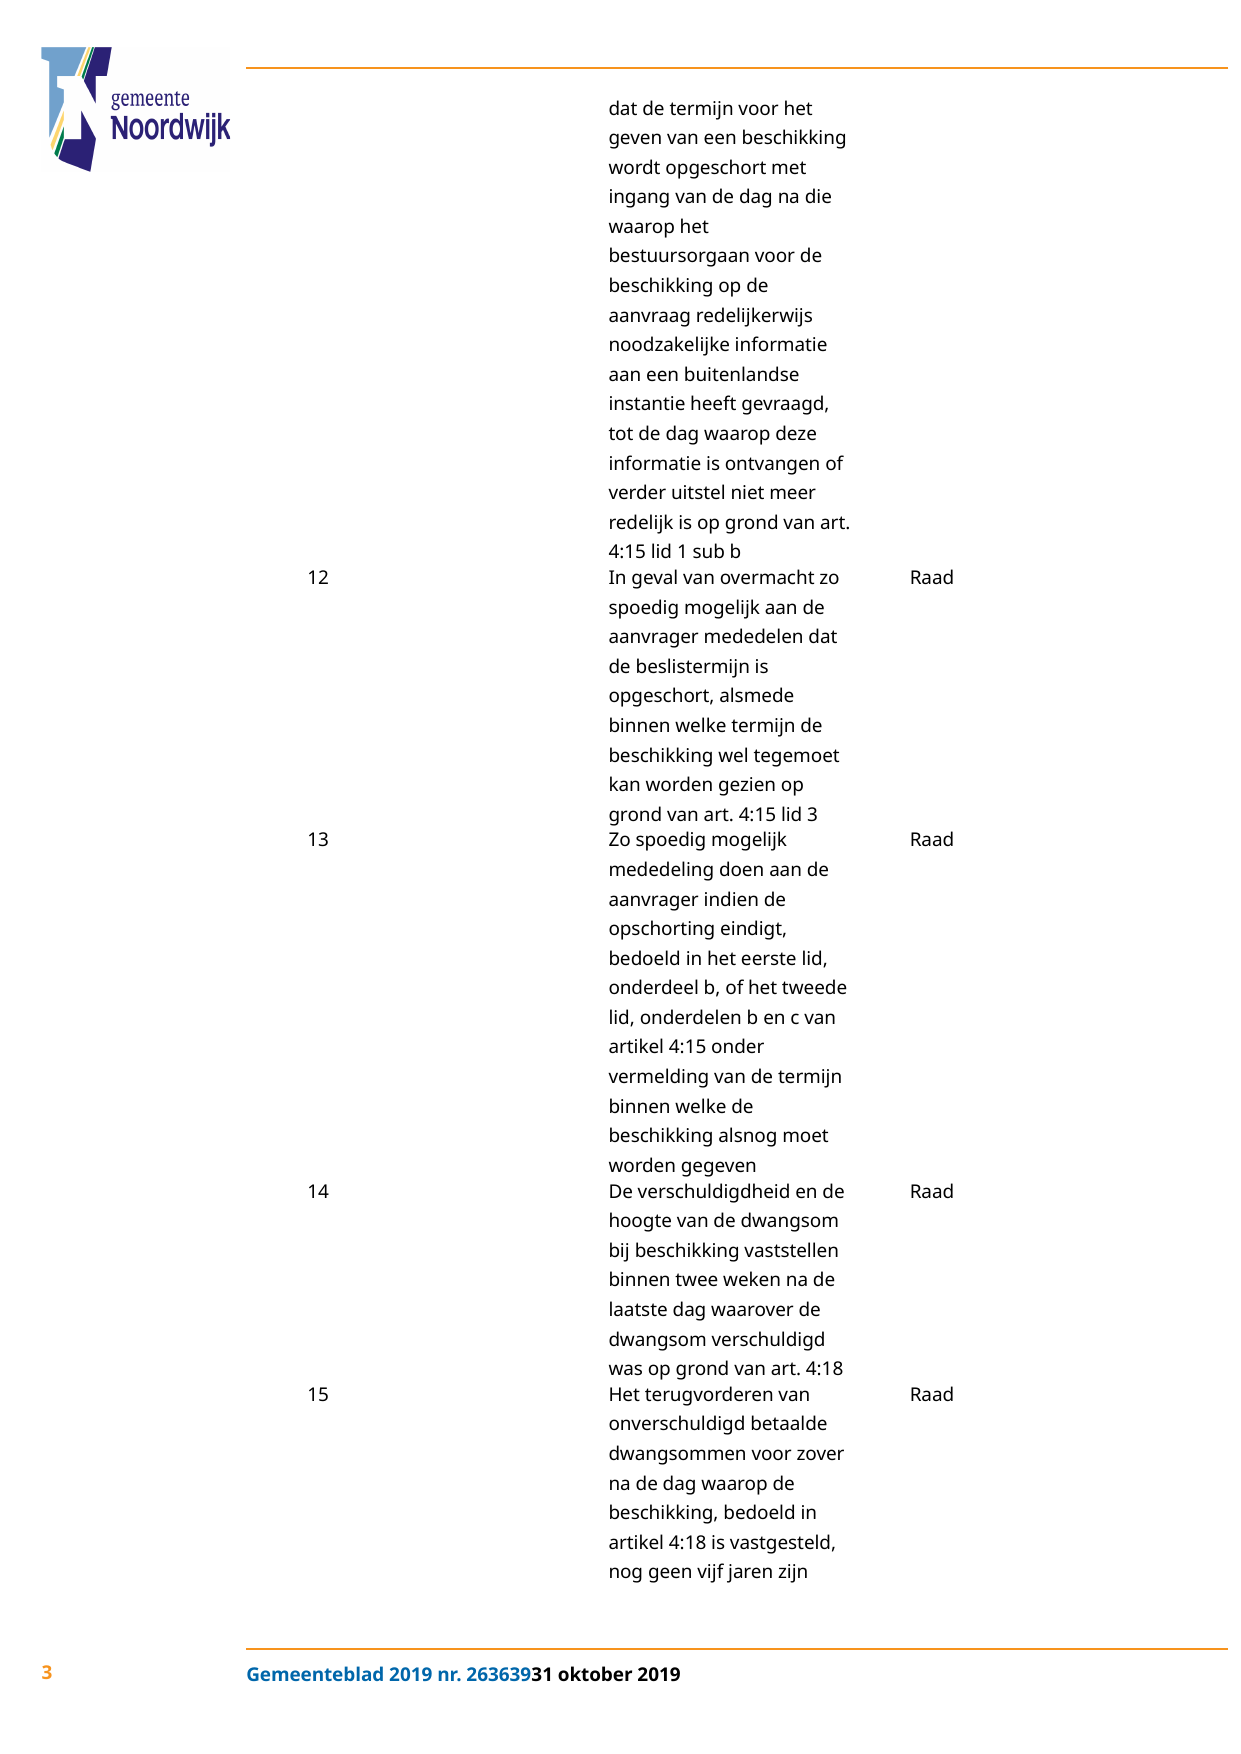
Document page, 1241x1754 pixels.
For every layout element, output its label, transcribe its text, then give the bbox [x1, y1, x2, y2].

table_cell [248, 95, 549, 564]
table_cell Raad [850, 564, 1152, 827]
table_cell 14 [248, 1178, 549, 1381]
table_cell [850, 95, 1152, 564]
table_cell 13 [248, 827, 549, 1178]
table_cell Raad [850, 827, 1152, 1178]
table_cell dat de termijn voor het geven van een beschikking wordt opgeschort met ingang van de dag na die waarop het bestuursorgaan voor de beschikking op de aanvraag redelijkerwijs noodzakelijke informatie aan een buitenlandse instantie heeft gevraagd, tot de dag waarop deze informatie is ontvangen of verder uitstel niet meer redelijk is op grond van art. 4:15 lid 1 sub b [549, 95, 850, 564]
table_cell 12 [248, 564, 549, 827]
table_cell Raad [850, 1381, 1152, 1584]
table_cell Raad [850, 1178, 1152, 1381]
picture [41, 47, 231, 172]
table_cell De verschuldigdheid en de hoogte van de dwangsom bij beschikking vaststellen binnen twee weken na de laatste dag waarover de dwangsom verschuldigd was op grond van art. 4:18 [549, 1178, 850, 1381]
table_cell In geval van overmacht zo spoedig mogelijk aan de aanvrager mededelen dat de beslistermijn is opgeschort, alsmede binnen welke termijn de beschikking wel tegemoet kan worden gezien op grond van art. 4:15 lid 3 [549, 564, 850, 827]
table_cell Het terugvorderen van onverschuldigd betaalde dwangsommen voor zover na de dag waarop de beschikking, bedoeld in artikel 4:18 is vastgesteld, nog geen vijf jaren zijn [549, 1381, 850, 1584]
table_cell 15 [248, 1381, 549, 1584]
table_cell Zo spoedig mogelijk mededeling doen aan de aanvrager indien de opschorting eindigt, bedoeld in het eerste lid, onderdeel b, of het tweede lid, onderdelen b en c van artikel 4:15 onder vermelding van de termijn binnen welke de beschikking alsnog moet worden gegeven [549, 827, 850, 1178]
